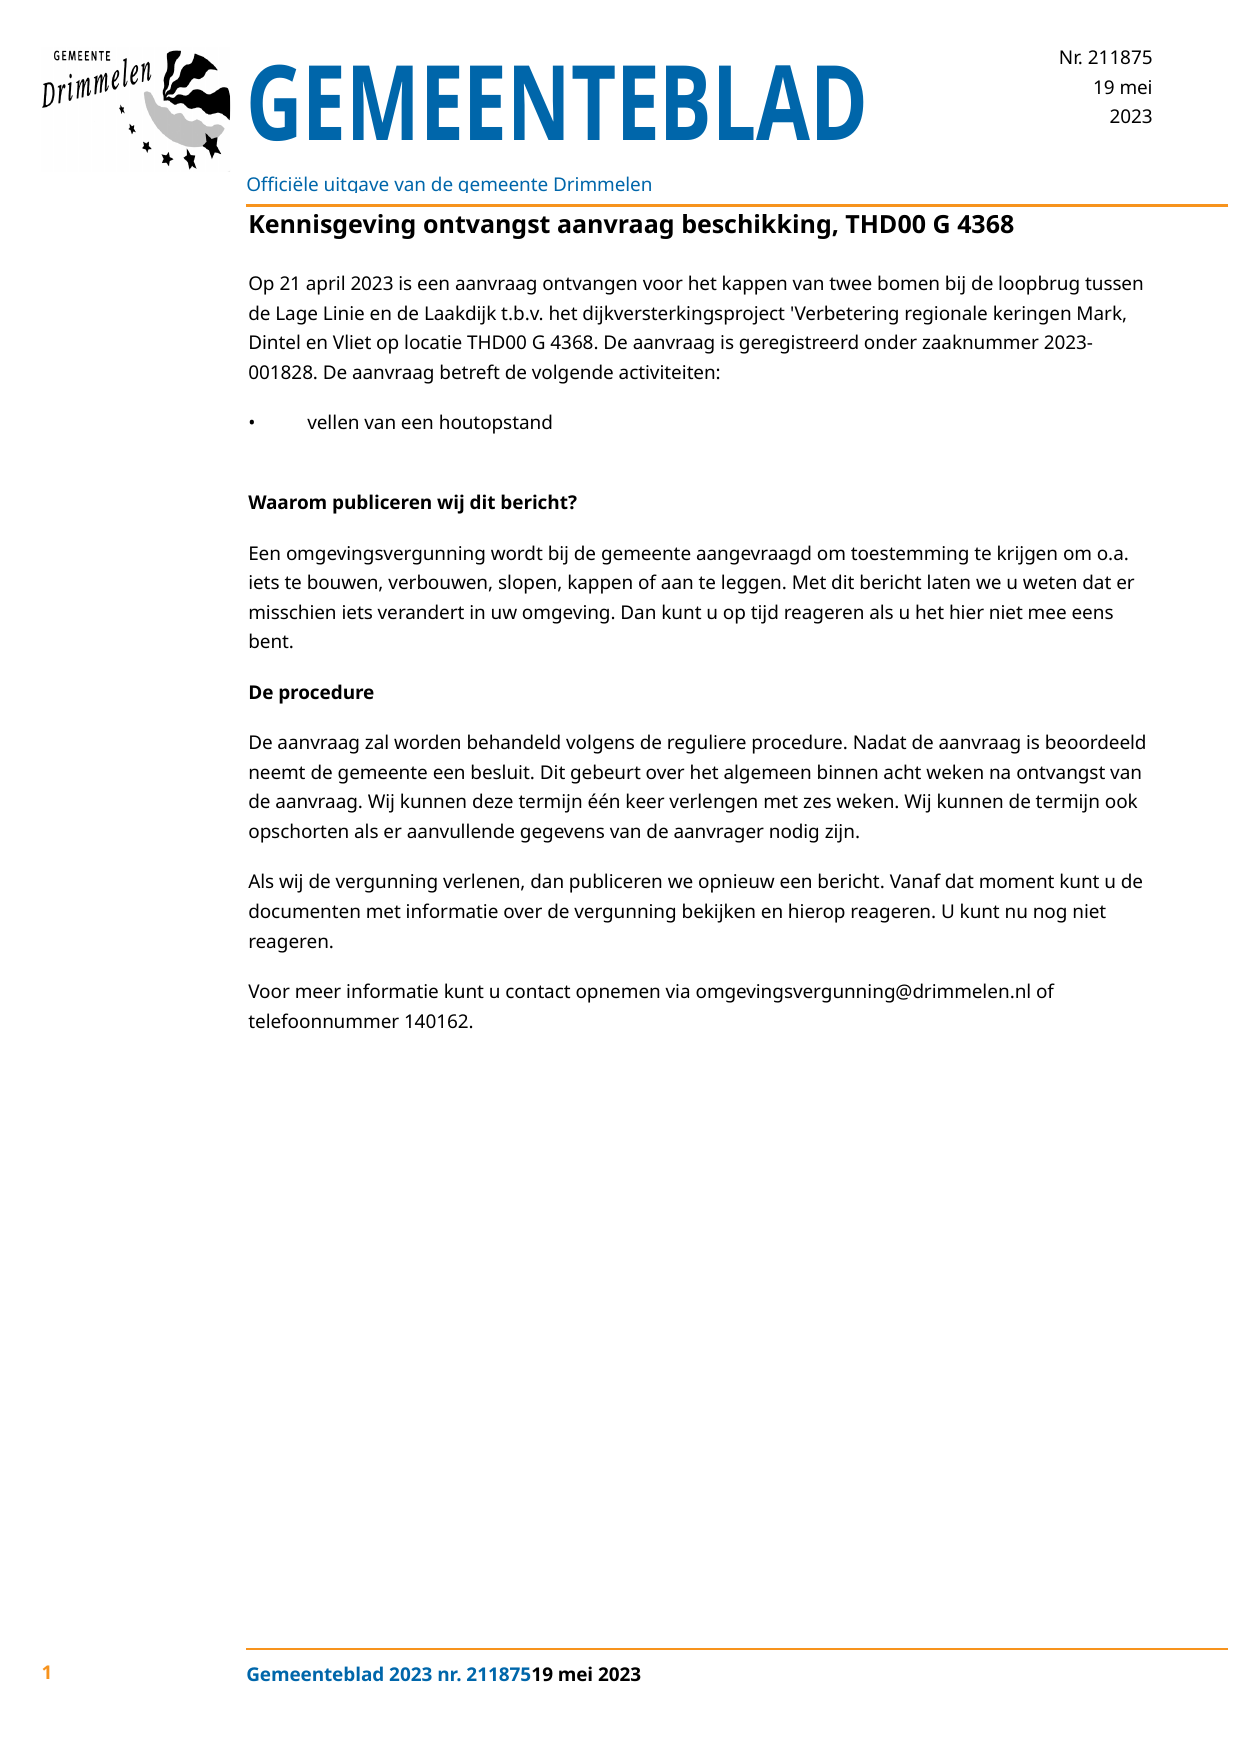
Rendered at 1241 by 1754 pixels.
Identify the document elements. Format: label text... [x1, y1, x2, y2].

text De aanvraag zal worden behandeld volgens de reguliere procedure. Nadat de aanvraag is beoordeeld neemt de gemeente een besluit. Dit gebeurt over het algemeen binnen acht weken na ontvangst van de aanvraag. Wij kunnen deze termijn één keer verlengen met zes weken. Wij kunnen de termijn ook opschorten als er aanvullende gegevens van de aanvrager nodig zijn. [248, 729, 1152, 844]
text Als wij de vergunning verlenen, dan publiceren we opnieuw een bericht. Vanaf dat moment kunt u de documenten met informatie over de vergunning bekijken en hierop reageren. U kunt nu nog niet reageren. [248, 869, 1152, 953]
text Waarom publiceren wij dit bericht? [248, 489, 1152, 515]
picture [41, 47, 231, 172]
list vellen van een houtopstand [248, 409, 1152, 435]
text De procedure [248, 679, 1152, 705]
text Kennisgeving ontvangst aanvraag beschikking, THD00 G 4368 [248, 207, 1152, 241]
text Voor meer informatie kunt u contact opnemen via omgevingsvergunning@drimmelen.nl of telefoonnummer 140162. [248, 978, 1152, 1033]
text Een omgevingsvergunning wordt bij de gemeente aangevraagd om toestemming te krijgen om o.a. iets te bouwen, verbouwen, slopen, kappen of aan te leggen. Met dit bericht laten we u weten dat er misschien iets verandert in uw omgeving. Dan kunt u op tijd reageren als u het hier niet mee eens bent. [248, 540, 1152, 654]
text Op 21 april 2023 is een aanvraag ontvangen voor het kappen van twee bomen bij de loopbrug tussen de Lage Linie en de Laakdijk t.b.v. het dijkversterkingsproject 'Verbetering regionale keringen Mark, Dintel en Vliet op locatie THD00 G 4368. De aanvraag is geregistreerd onder zaaknummer 2023-001828. De aanvraag betreft de volgende activiteiten: [248, 270, 1152, 385]
